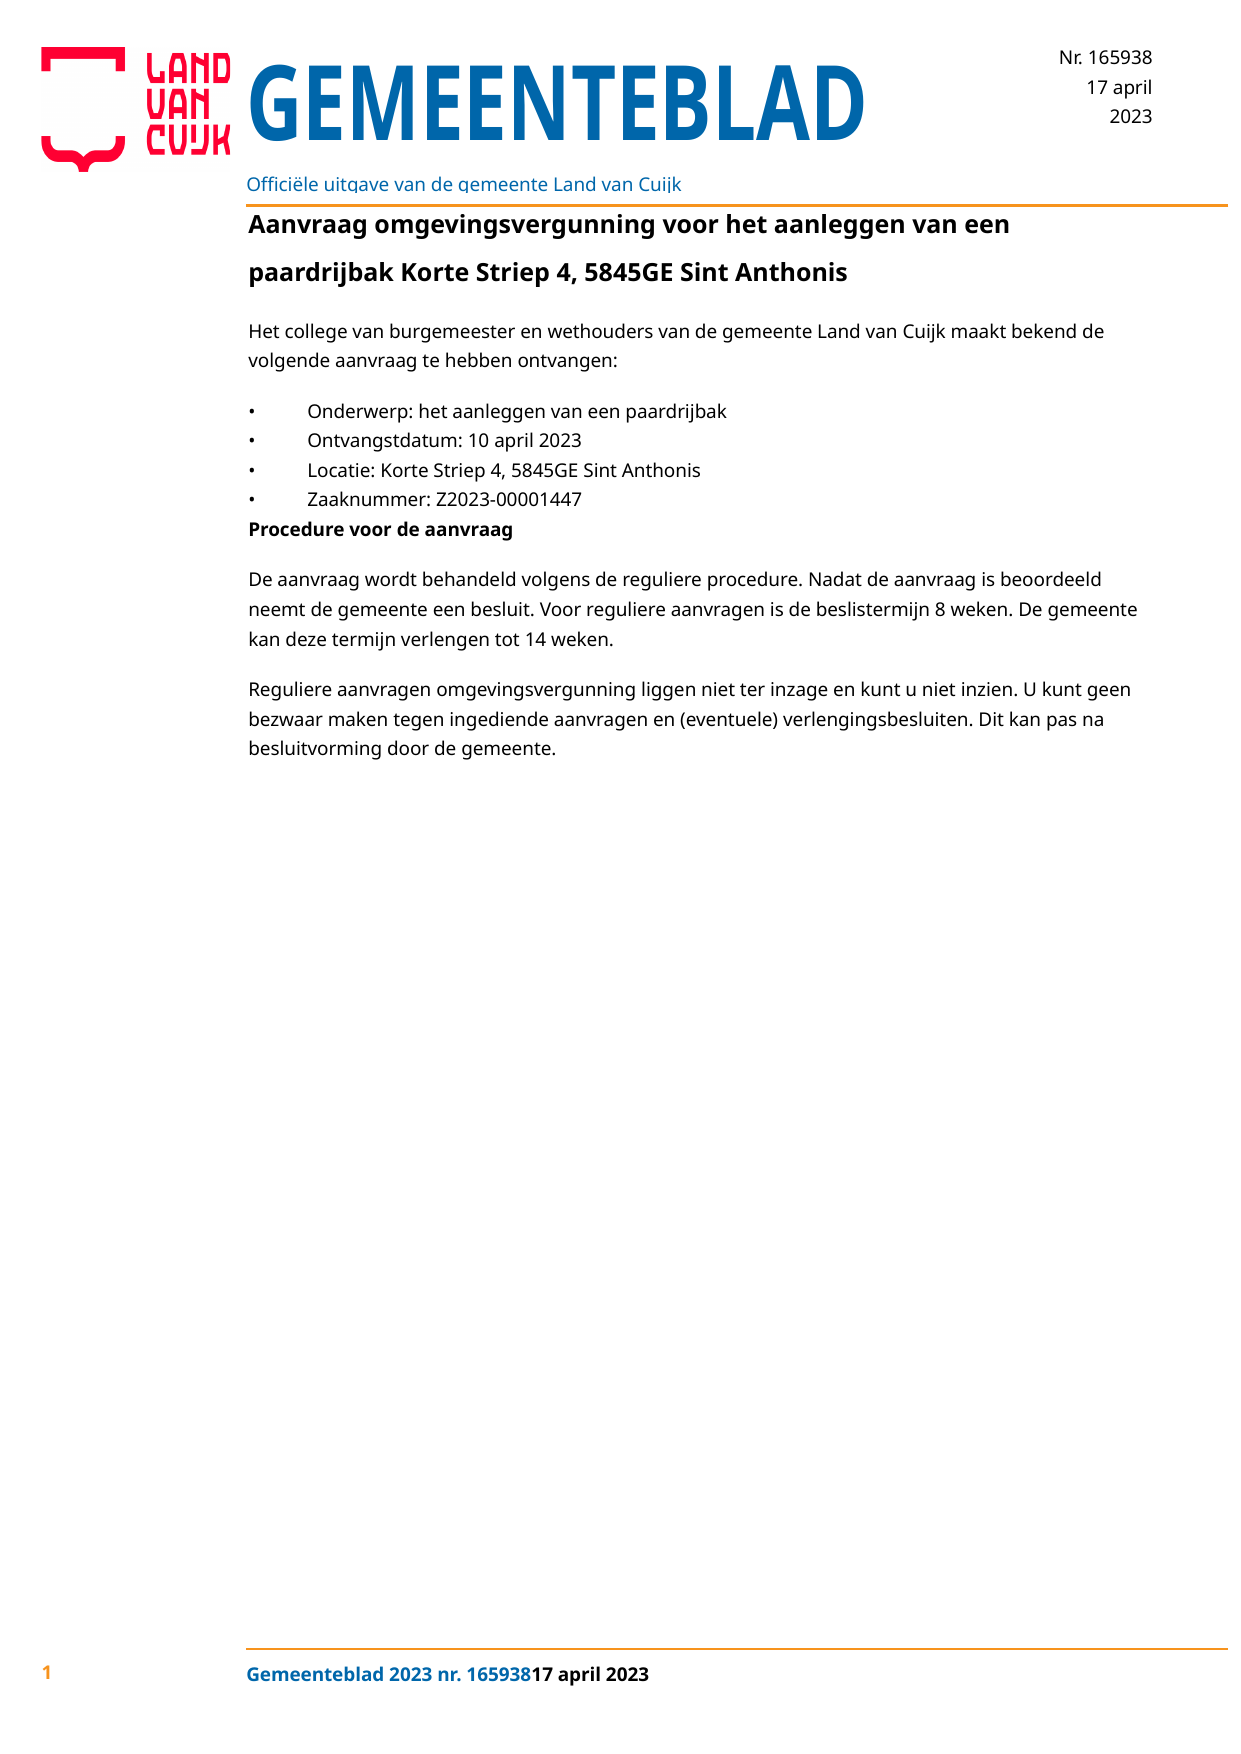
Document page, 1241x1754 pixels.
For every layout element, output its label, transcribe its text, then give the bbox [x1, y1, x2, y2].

text Aanvraag omgevingsvergunning voor het aanleggen van een paardrijbak Korte Striep 4, 5845GE Sint Anthonis [248, 207, 1152, 288]
list Locatie: Korte Striep 4, 5845GE Sint Anthonis [248, 457, 1152, 483]
text Reguliere aanvragen omgevingsvergunning liggen niet ter inzage en kunt u niet inzien. U kunt geen bezwaar maken tegen ingediende aanvragen en (eventuele) verlengingsbesluiten. Dit kan pas na besluitvorming door de gemeente. [248, 676, 1152, 761]
text De aanvraag wordt behandeld volgens de reguliere procedure. Nadat de aanvraag is beoordeeld neemt de gemeente een besluit. Voor reguliere aanvragen is de beslistermijn 8 weken. De gemeente kan deze termijn verlengen tot 14 weken. [248, 567, 1152, 652]
picture [41, 47, 231, 172]
list Zaaknummer: Z2023-00001447 [248, 487, 1152, 512]
list Ontvangstdatum: 10 april 2023 [248, 427, 1152, 453]
text Het college van burgemeester en wethouders van de gemeente Land van Cuijk maakt bekend de volgende aanvraag te hebben ontvangen: [248, 318, 1152, 373]
list Onderwerp: het aanleggen van een paardrijbak [248, 398, 1152, 424]
text Procedure voor de aanvraag [248, 516, 1152, 542]
